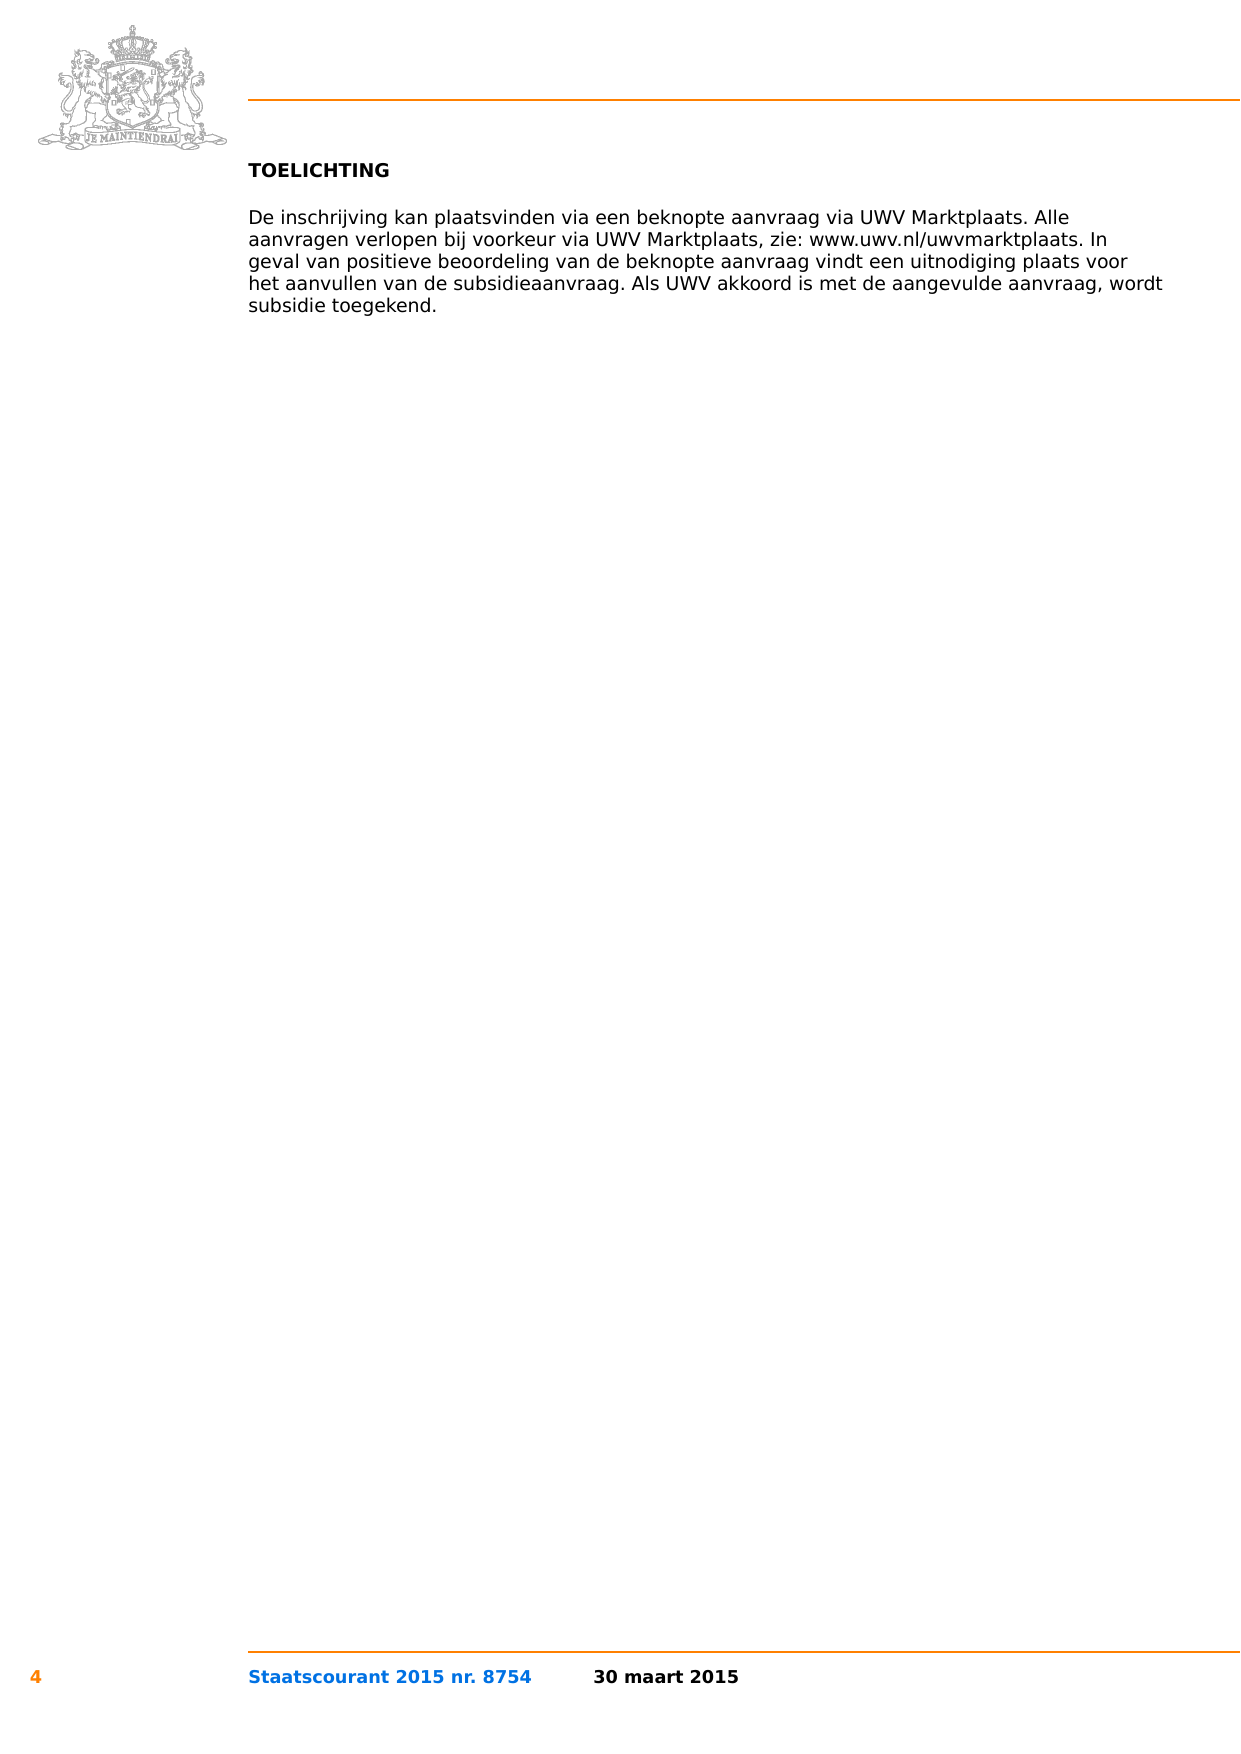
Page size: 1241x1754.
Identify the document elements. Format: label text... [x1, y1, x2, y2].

picture [38, 25, 227, 150]
text De inschrijving kan plaatsvinden via een beknopte aanvraag via UWV Marktplaats. Alle aanvragen verlopen bij voorkeur via UWV Marktplaats, zie: www.uwv.nl/uwvmarktplaats. In geval van positieve beoordeling van de beknopte aanvraag vindt een uitnodiging plaats voor het aanvullen van de subsidieaanvraag. Als UWV akkoord is met de aangevulde aanvraag, wordt subsidie toegekend. [248, 207, 1163, 317]
subtitle TOELICHTING [248, 160, 1163, 182]
